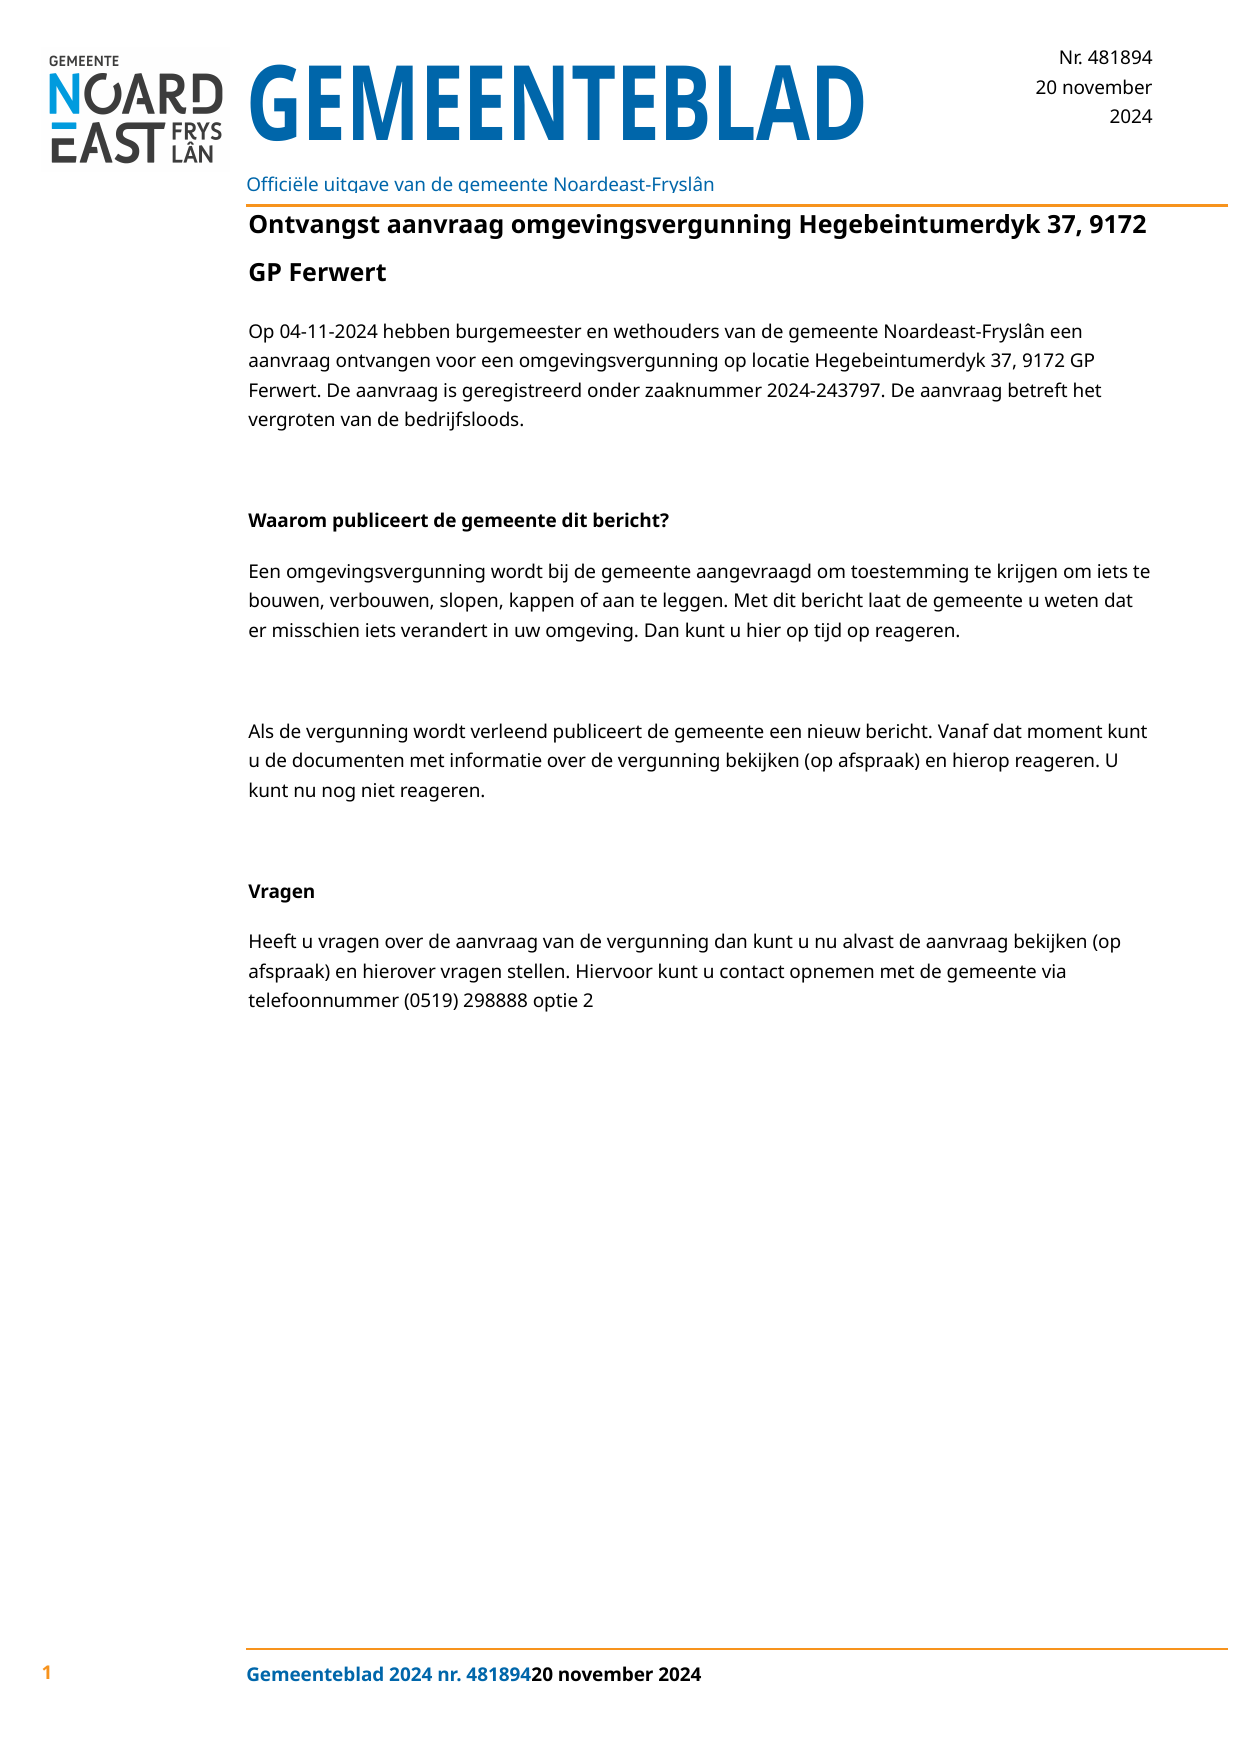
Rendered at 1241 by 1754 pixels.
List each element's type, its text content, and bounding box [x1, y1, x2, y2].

picture [41, 47, 231, 172]
text Heeft u vragen over de aanvraag van de vergunning dan kunt u nu alvast de aanvraag bekijken (op afspraak) en hierover vragen stellen. Hiervoor kunt u contact opnemen met de gemeente via telefoonnummer (0519) 298888 optie 2 [248, 928, 1152, 1013]
text Ontvangst aanvraag omgevingsvergunning Hegebeintumerdyk 37, 9172 GP Ferwert [248, 207, 1152, 288]
text Vragen [248, 878, 1152, 904]
text Als de vergunning wordt verleend publiceert de gemeente een nieuw bericht. Vanaf dat moment kunt u de documenten met informatie over de vergunning bekijken (op afspraak) en hierop reageren. U kunt nu nog niet reageren. [248, 718, 1152, 803]
text Op 04-11-2024 hebben burgemeester en wethouders van de gemeente Noardeast-Fryslân een aanvraag ontvangen voor een omgevingsvergunning op locatie Hegebeintumerdyk 37, 9172 GP Ferwert. De aanvraag is geregistreerd onder zaaknummer 2024-243797. De aanvraag betreft het vergroten van de bedrijfsloods. [248, 318, 1152, 432]
text Een omgevingsvergunning wordt bij de gemeente aangevraagd om toestemming te krijgen om iets te bouwen, verbouwen, slopen, kappen of aan te leggen. Met dit bericht laat de gemeente u weten dat er misschien iets verandert in uw omgeving. Dan kunt u hier op tijd op reageren. [248, 558, 1152, 643]
text Waarom publiceert de gemeente dit bericht? [248, 507, 1152, 533]
